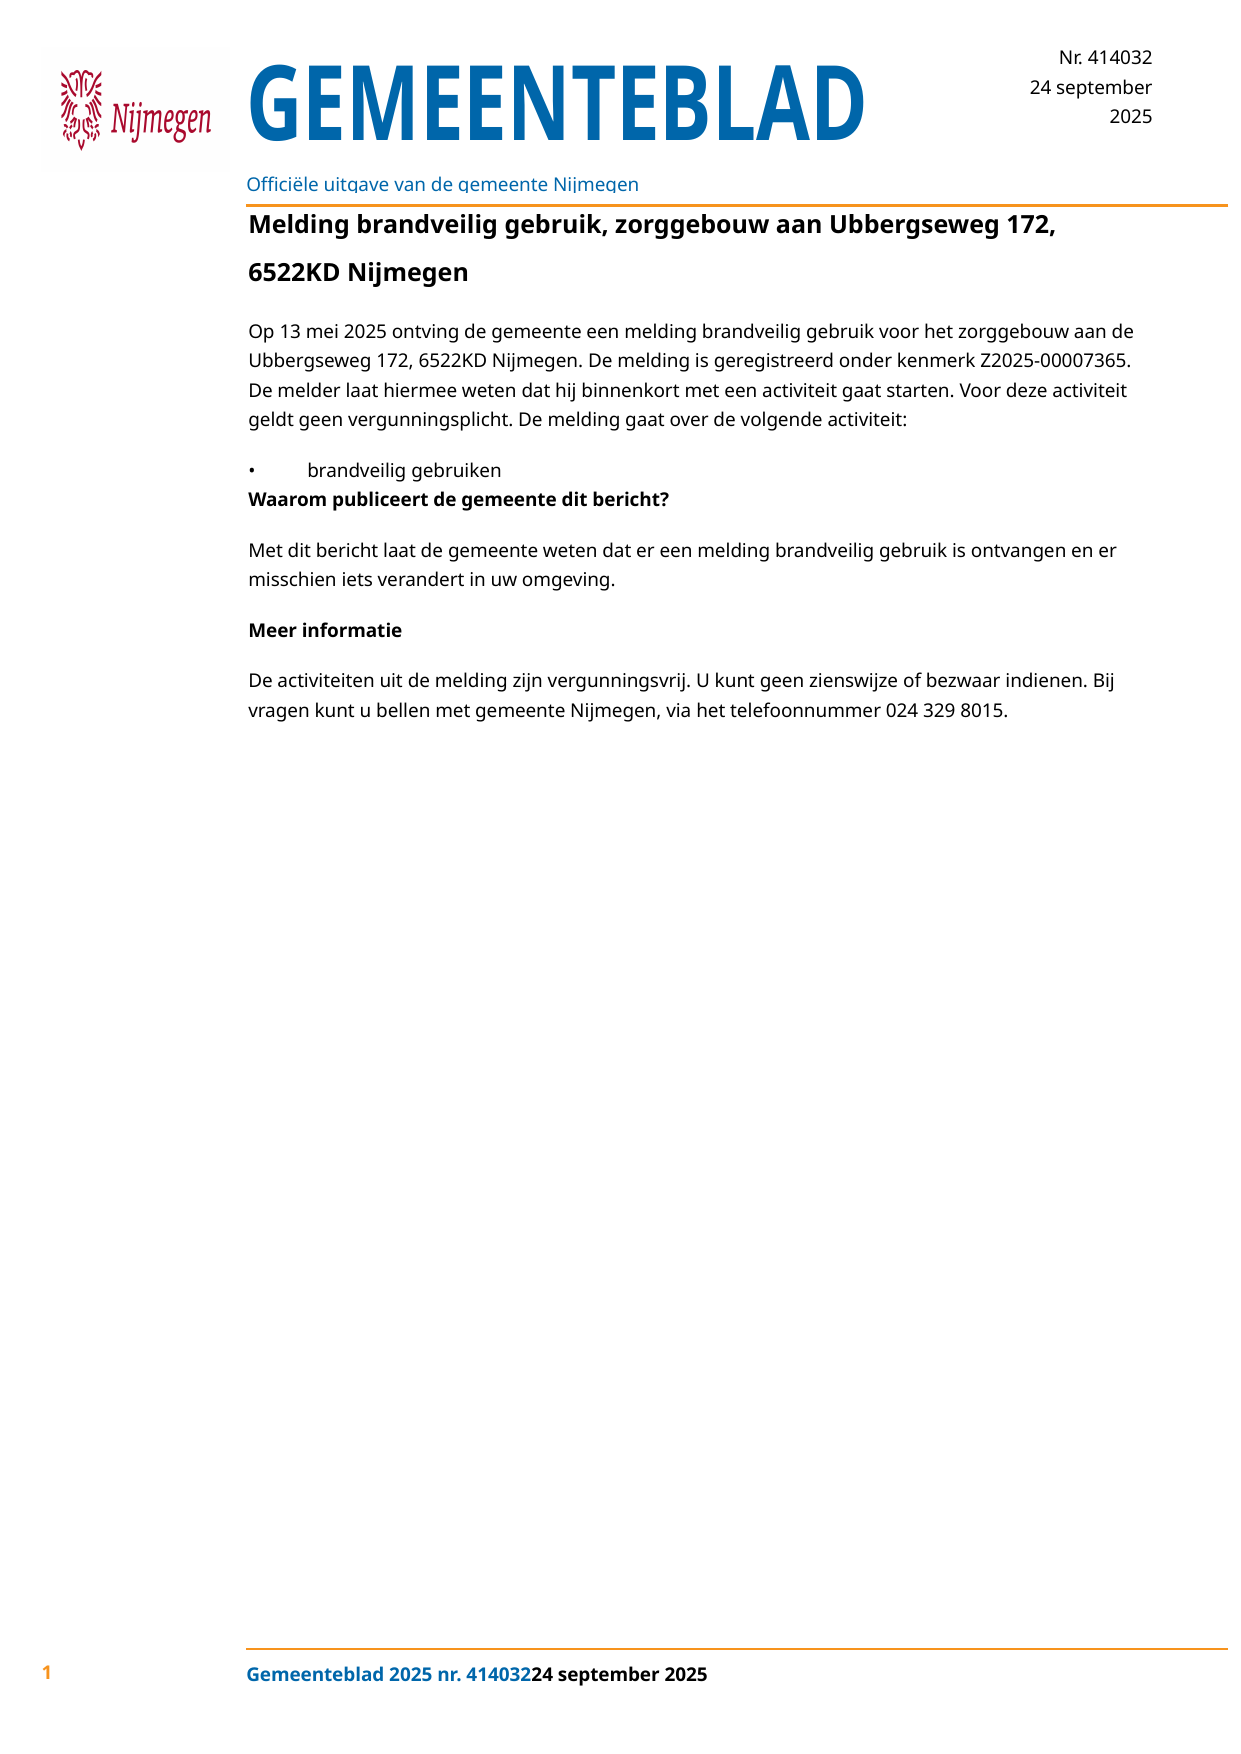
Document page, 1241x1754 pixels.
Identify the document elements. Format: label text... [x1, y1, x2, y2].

picture [41, 47, 231, 172]
text Meer informatie [248, 617, 1152, 643]
text De activiteiten uit de melding zijn vergunningsvrij. U kunt geen zienswijze of bezwaar indienen. Bij vragen kunt u bellen met gemeente Nijmegen, via het telefoonnummer 024 329 8015. [248, 667, 1152, 723]
text Melding brandveilig gebruik, zorggebouw aan Ubbergseweg 172, 6522KD Nijmegen [248, 207, 1152, 288]
text Waarom publiceert de gemeente dit bericht? [248, 487, 1152, 512]
list brandveilig gebruiken [248, 457, 1152, 483]
text Met dit bericht laat de gemeente weten dat er een melding brandveilig gebruik is ontvangen en er misschien iets verandert in uw omgeving. [248, 537, 1152, 592]
text Op 13 mei 2025 ontving de gemeente een melding brandveilig gebruik voor het zorggebouw aan de Ubbergseweg 172, 6522KD Nijmegen. De melding is geregistreerd onder kenmerk Z2025-00007365. De melder laat hiermee weten dat hij binnenkort met een activiteit gaat starten. Voor deze activiteit geldt geen vergunningsplicht. De melding gaat over de volgende activiteit: [248, 318, 1152, 432]
